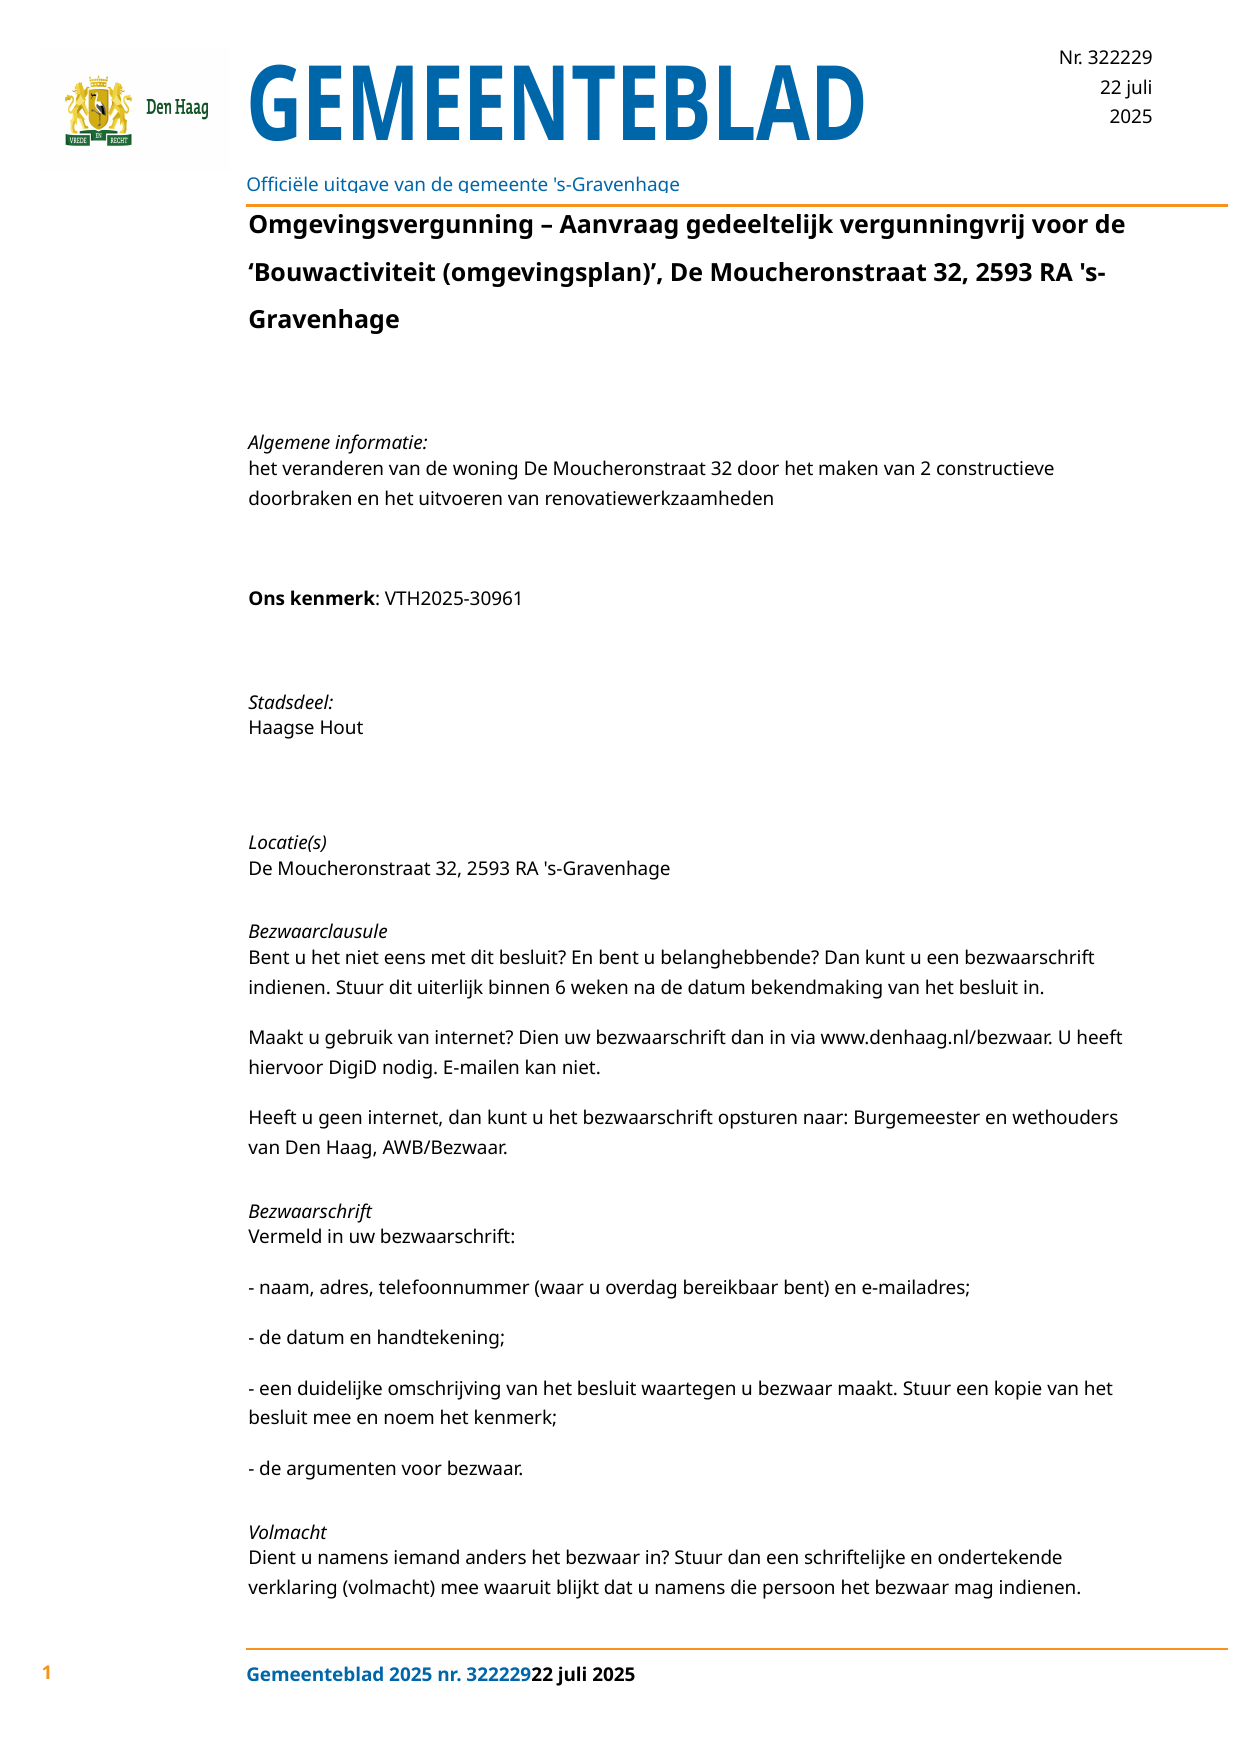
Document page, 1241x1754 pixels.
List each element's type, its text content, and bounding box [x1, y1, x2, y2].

text Bezwaarschrift [248, 1198, 1152, 1224]
text Algemene informatie: [248, 429, 1152, 455]
text Volmacht [248, 1519, 1152, 1544]
text Locatie(s) [248, 829, 1152, 855]
text Bent u het niet eens met dit besluit? En bent u belanghebbende? Dan kunt u een bezwaarschrift indienen. Stuur dit uiterlijk binnen 6 weken na de datum bekendmaking van het besluit in. [248, 944, 1152, 1000]
text De Moucheronstraat 32, 2593 RA 's-Gravenhage [248, 855, 1152, 880]
text het veranderen van de woning De Moucheronstraat 32 door het maken van 2 constructieve doorbraken en het uitvoeren van renovatiewerkzaamheden [248, 455, 1152, 511]
text - de datum en handtekening; [248, 1324, 1152, 1350]
text Omgevingsvergunning – Aanvraag gedeeltelijk vergunningvrij voor de ‘Bouwactiviteit (omgevingsplan)’, De Moucheronstraat 32, 2593 RA 's-Gravenhage [248, 207, 1152, 336]
text Stadsdeel: [248, 689, 1152, 714]
text Ons kenmerk: VTH2025-30961 [248, 586, 1152, 611]
text - de argumenten voor bezwaar. [248, 1455, 1152, 1481]
text Heeft u geen internet, dan kunt u het bezwaarschrift opsturen naar: Burgemeester en wethouders van Den Haag, AWB/Bezwaar. [248, 1104, 1152, 1160]
text Maakt u gebruik van internet? Dien uw bezwaarschrift dan in via www.denhaag.nl/bezwaar. U heeft hiervoor DigiD nodig. E-mailen kan niet. [248, 1024, 1152, 1080]
text - een duidelijke omschrijving van het besluit waartegen u bezwaar maakt. Stuur een kopie van het besluit mee en noem het kenmerk; [248, 1375, 1152, 1430]
text - naam, adres, telefoonnummer (waar u overdag bereikbaar bent) en e-mailadres; [248, 1274, 1152, 1300]
text Vermeld in uw bezwaarschrift: [248, 1224, 1152, 1249]
text Bezwaarclausule [248, 919, 1152, 944]
picture [41, 47, 231, 172]
text Haagse Hout [248, 714, 1152, 740]
text Dient u namens iemand anders het bezwaar in? Stuur dan een schriftelijke en ondertekende verklaring (volmacht) mee waaruit blijkt dat u namens die persoon het bezwaar mag indienen. [248, 1544, 1152, 1600]
